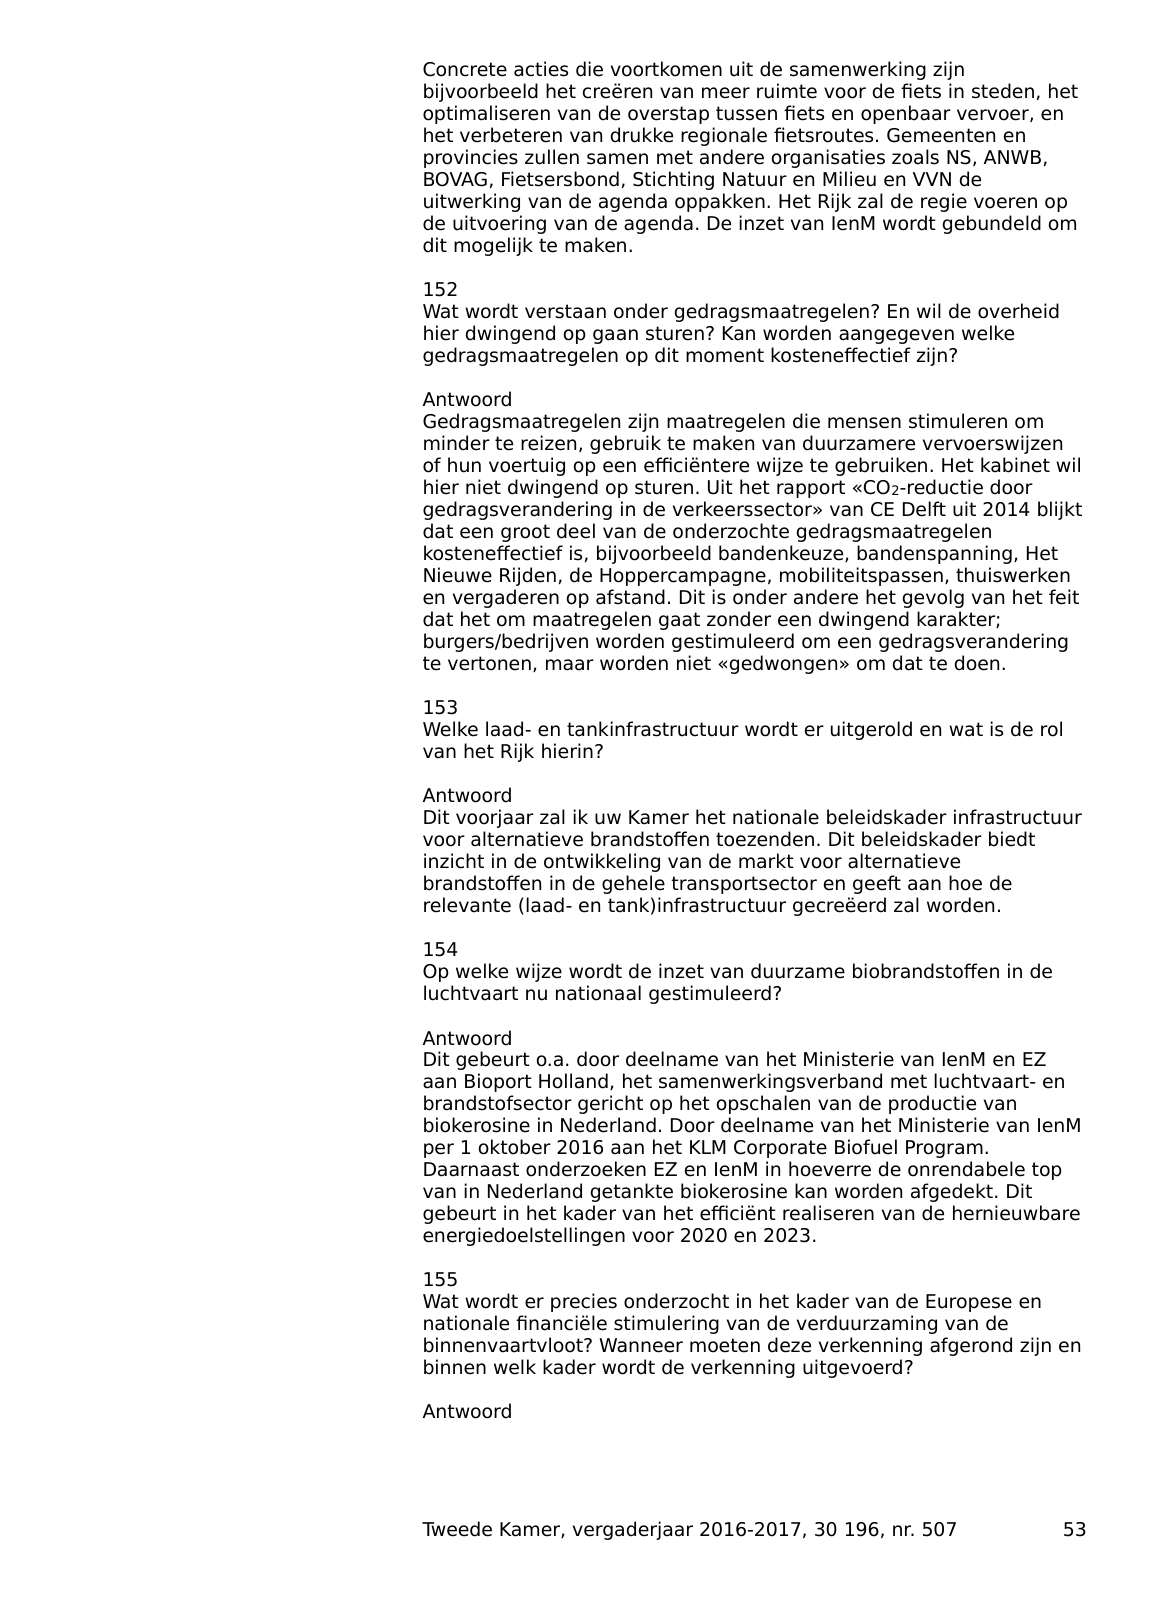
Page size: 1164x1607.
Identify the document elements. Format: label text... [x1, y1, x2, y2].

text Antwoord [422, 1027, 1087, 1049]
text 155 [422, 1269, 1087, 1291]
text Op welke wijze wordt de inzet van duurzame biobrandstoffen in de luchtvaart nu nationaal gestimuleerd? [422, 961, 1087, 1005]
text 153 [422, 697, 1087, 719]
text Gedragsmaatregelen zijn maatregelen die mensen stimuleren om minder te reizen, gebruik te maken van duurzamere vervoerswijzen of hun voertuig op een efficiëntere wijze te gebruiken. Het kabinet wil hier niet dwingend op sturen. Uit het rapport «CO2-reductie door gedragsverandering in de verkeerssector» van CE Delft uit 2014 blijkt dat een groot deel van de onderzochte gedragsmaatregelen kosteneffectief is, bijvoorbeeld bandenkeuze, bandenspanning, Het Nieuwe Rijden, de Hoppercampagne, mobiliteitspassen, thuiswerken en vergaderen op afstand. Dit is onder andere het gevolg van het feit dat het om maatregelen gaat zonder een dwingend karakter; burgers/bedrijven worden gestimuleerd om een gedragsverandering te vertonen, maar worden niet «gedwongen» om dat te doen. [422, 411, 1087, 675]
text Wat wordt er precies onderzocht in het kader van de Europese en nationale financiële stimulering van de verduurzaming van de binnenvaartvloot? Wanneer moeten deze verkenning afgerond zijn en binnen welk kader wordt de verkenning uitgevoerd? [422, 1291, 1087, 1379]
text Antwoord [422, 389, 1087, 411]
text Wat wordt verstaan onder gedragsmaatregelen? En wil de overheid hier dwingend op gaan sturen? Kan worden aangegeven welke gedragsmaatregelen op dit moment kosteneffectief zijn? [422, 301, 1087, 367]
text Antwoord [422, 785, 1087, 807]
text 154 [422, 939, 1087, 961]
text Dit voorjaar zal ik uw Kamer het nationale beleidskader infrastructuur voor alternatieve brandstoffen toezenden. Dit beleidskader biedt inzicht in de ontwikkeling van de markt voor alternatieve brandstoffen in de gehele transportsector en geeft aan hoe de relevante (laad- en tank)infrastructuur gecreëerd zal worden. [422, 807, 1087, 917]
text Antwoord [422, 1401, 1087, 1423]
text Welke laad- en tankinfrastructuur wordt er uitgerold en wat is de rol van het Rijk hierin? [422, 719, 1087, 763]
text Concrete acties die voortkomen uit de samenwerking zijn bijvoorbeeld het creëren van meer ruimte voor de fiets in steden, het optimaliseren van de overstap tussen fiets en openbaar vervoer, en het verbeteren van drukke regionale fietsroutes. Gemeenten en provincies zullen samen met andere organisaties zoals NS, ANWB, BOVAG, Fietsersbond, Stichting Natuur en Milieu en VVN de uitwerking van de agenda oppakken. Het Rijk zal de regie voeren op de uitvoering van de agenda. De inzet van IenM wordt gebundeld om dit mogelijk te maken. [422, 59, 1087, 257]
text Dit gebeurt o.a. door deelname van het Ministerie van IenM en EZ aan Bioport Holland, het samenwerkingsverband met luchtvaart- en brandstofsector gericht op het opschalen van de productie van biokerosine in Nederland. Door deelname van het Ministerie van IenM per 1 oktober 2016 aan het KLM Corporate Biofuel Program. Daarnaast onderzoeken EZ en IenM in hoeverre de onrendabele top van in Nederland getankte biokerosine kan worden afgedekt. Dit gebeurt in het kader van het efficiënt realiseren van de hernieuwbare energiedoelstellingen voor 2020 en 2023. [422, 1049, 1087, 1247]
text 152 [422, 279, 1087, 301]
